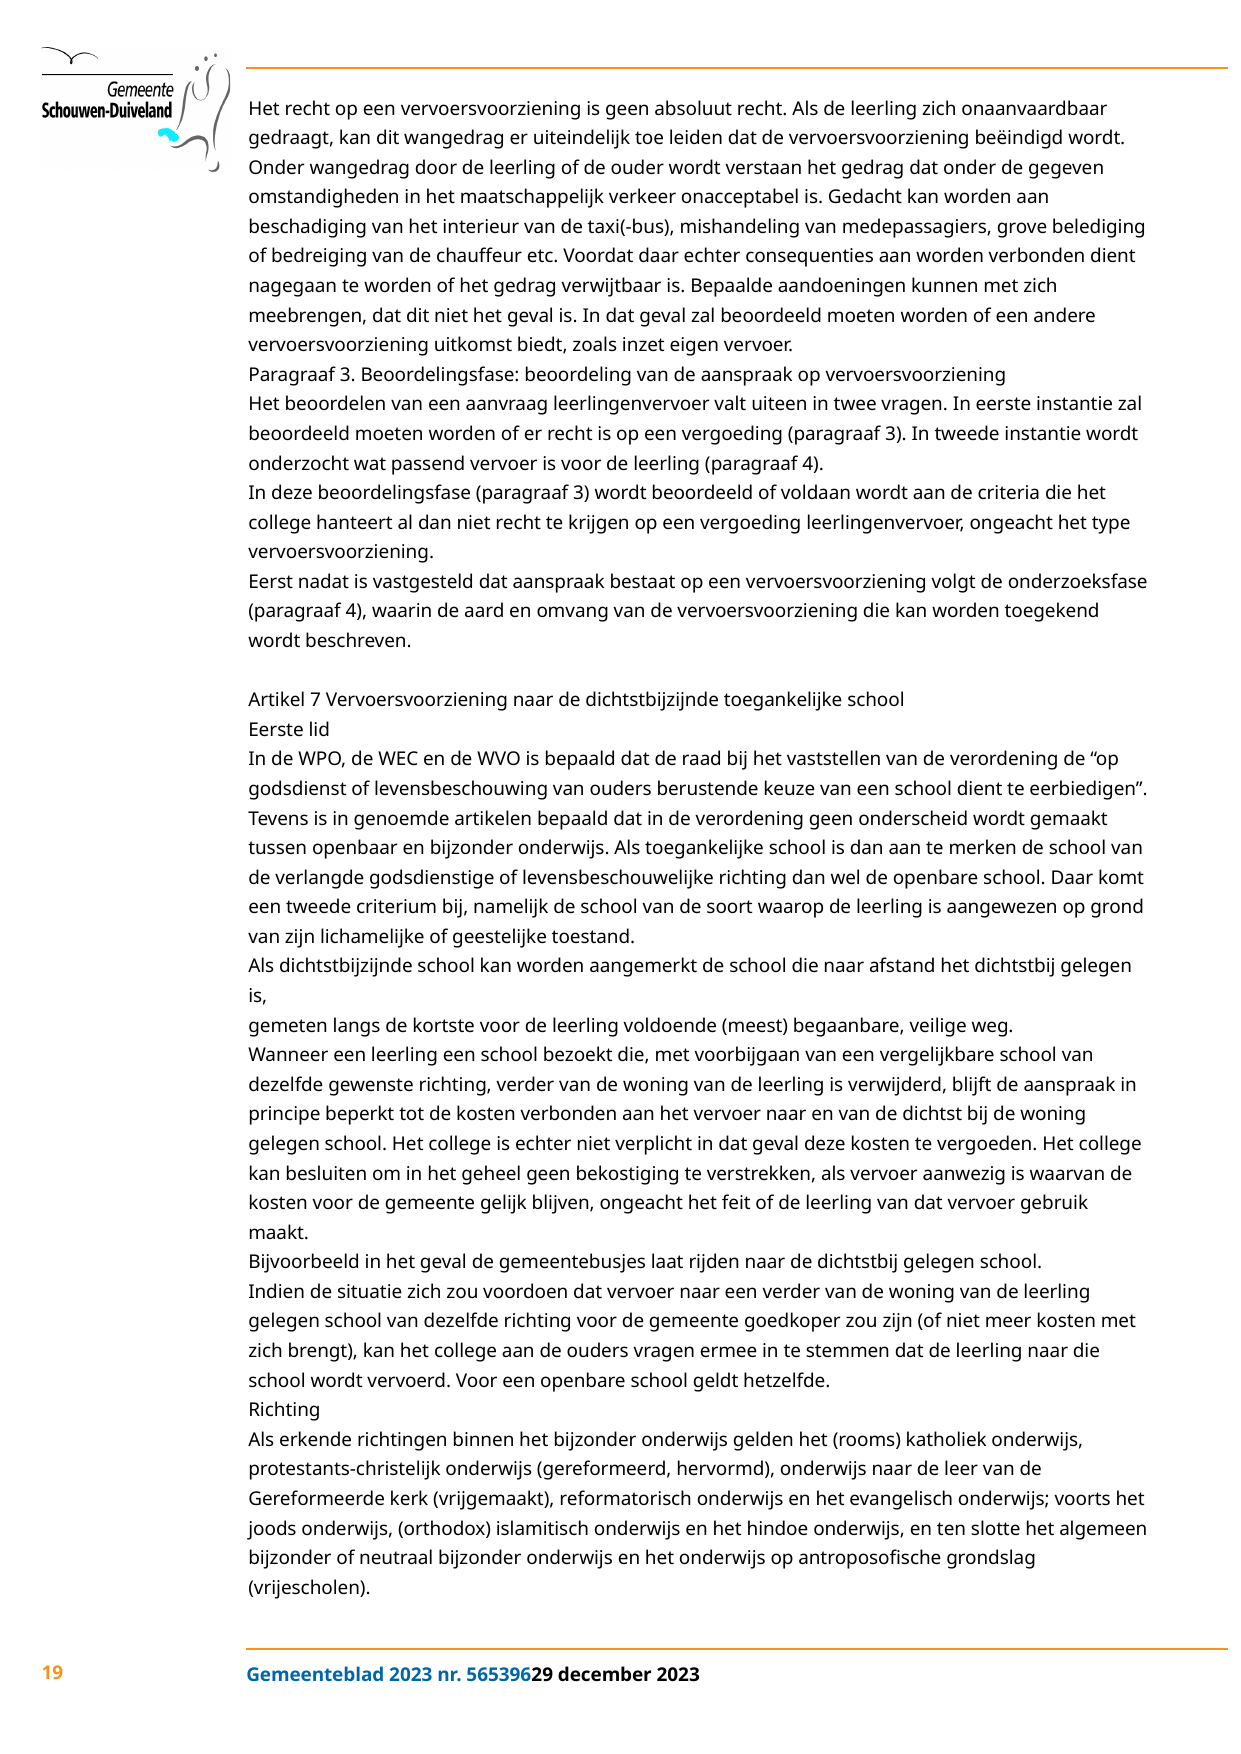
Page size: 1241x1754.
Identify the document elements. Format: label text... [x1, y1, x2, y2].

text protestants-christelijk onderwijs (gereformeerd, hervormd), onderwijs naar de leer van de [248, 1456, 1152, 1481]
text gemeten langs de kortste voor de leerling voldoende (meest) begaanbare, veilige weg. [248, 1012, 1152, 1038]
text Tevens is in genoemde artikelen bepaald dat in de verordening geen onderscheid wordt gemaakt [248, 805, 1152, 831]
text nagegaan te worden of het gedrag verwijtbaar is. Bepaalde aandoeningen kunnen met zich [248, 272, 1152, 298]
text beoordeeld moeten worden of er recht is op een vergoeding (paragraaf 3). In tweede instantie wordt [248, 420, 1152, 446]
text Onder wangedrag door de leerling of de ouder wordt verstaan het gedrag dat onder de gegeven [248, 154, 1152, 180]
text kosten voor de gemeente gelijk blijven, ongeacht het feit of de leerling van dat vervoer gebruik maakt. [248, 1189, 1152, 1245]
text In deze beoordelingsfase (paragraaf 3) wordt beoordeeld of voldaan wordt aan de criteria die het [248, 479, 1152, 505]
text gelegen school van dezelfde richting voor de gemeente goedkoper zou zijn (of niet meer kosten met [248, 1308, 1152, 1333]
text Gereformeerde kerk (vrijgemaakt), reformatorisch onderwijs en het evangelisch onderwijs; voorts het [248, 1485, 1152, 1511]
text van zijn lichamelijke of geestelijke toestand. [248, 923, 1152, 949]
text godsdienst of levensbeschouwing van ouders berustende keuze van een school dient te eerbiedigen”. [248, 775, 1152, 801]
text Eerste lid [248, 716, 1152, 742]
text Het beoordelen van een aanvraag leerlingenvervoer valt uiteen in twee vragen. In eerste instantie zal [248, 391, 1152, 416]
text beschadiging van het interieur van de taxi(-bus), mishandeling van medepassagiers, grove belediging [248, 213, 1152, 239]
text Het recht op een vervoersvoorziening is geen absoluut recht. Als de leerling zich onaanvaardbaar [248, 95, 1152, 121]
text zich brengt), kan het college aan de ouders vragen ermee in te stemmen dat de leerling naar die [248, 1337, 1152, 1363]
text omstandigheden in het maatschappelijk verkeer onacceptabel is. Gedacht kan worden aan [248, 183, 1152, 209]
text onderzocht wat passend vervoer is voor de leerling (paragraaf 4). [248, 450, 1152, 476]
text Richting [248, 1396, 1152, 1422]
text In de WPO, de WEC en de WVO is bepaald dat de raad bij het vaststellen van de verordening de “op [248, 746, 1152, 771]
text bijzonder of neutraal bijzonder onderwijs en het onderwijs op antroposofische grondslag (vrijescholen). [248, 1544, 1152, 1600]
text de verlangde godsdienstige of levensbeschouwelijke richting dan wel de openbare school. Daar komt [248, 864, 1152, 890]
text college hanteert al dan niet recht te krijgen op een vergoeding leerlingenvervoer, ongeacht het type [248, 509, 1152, 535]
text Paragraaf 3. Beoordelingsfase: beoordeling van de aanspraak op vervoersvoorziening [248, 361, 1152, 387]
text joods onderwijs, (orthodox) islamitisch onderwijs en het hindoe onderwijs, en ten slotte het algemeen [248, 1515, 1152, 1541]
text dezelfde gewenste richting, verder van de woning van de leerling is verwijderd, blijft de aanspraak in [248, 1071, 1152, 1097]
text wordt beschreven. [248, 627, 1152, 653]
text tussen openbaar en bijzonder onderwijs. Als toegankelijke school is dan aan te merken de school van [248, 834, 1152, 860]
text Bijvoorbeeld in het geval de gemeentebusjes laat rijden naar de dichtstbij gelegen school. [248, 1248, 1152, 1274]
text of bedreiging van de chauffeur etc. Voordat daar echter consequenties aan worden verbonden dient [248, 243, 1152, 268]
text een tweede criterium bij, namelijk de school van de soort waarop de leerling is aangewezen op grond [248, 893, 1152, 919]
text (paragraaf 4), waarin de aard en omvang van de vervoersvoorziening die kan worden toegekend [248, 598, 1152, 623]
picture [41, 47, 231, 172]
text Als erkende richtingen binnen het bijzonder onderwijs gelden het (rooms) katholiek onderwijs, [248, 1426, 1152, 1452]
text gedraagt, kan dit wangedrag er uiteindelijk toe leiden dat de vervoersvoorziening beëindigd wordt. [248, 124, 1152, 150]
text vervoersvoorziening. [248, 538, 1152, 564]
text kan besluiten om in het geheel geen bekostiging te verstrekken, als vervoer aanwezig is waarvan de [248, 1160, 1152, 1186]
text vervoersvoorziening uitkomst biedt, zoals inzet eigen vervoer. [248, 331, 1152, 357]
text meebrengen, dat dit niet het geval is. In dat geval zal beoordeeld moeten worden of een andere [248, 302, 1152, 328]
text school wordt vervoerd. Voor een openbare school geldt hetzelfde. [248, 1367, 1152, 1393]
text Eerst nadat is vastgesteld dat aanspraak bestaat op een vervoersvoorziening volgt de onderzoeksfase [248, 568, 1152, 594]
text principe beperkt tot de kosten verbonden aan het vervoer naar en van de dichtst bij de woning [248, 1101, 1152, 1126]
text Wanneer een leerling een school bezoekt die, met voorbijgaan van een vergelijkbare school van [248, 1041, 1152, 1067]
text Indien de situatie zich zou voordoen dat vervoer naar een verder van de woning van de leerling [248, 1278, 1152, 1304]
text Als dichtstbijzijnde school kan worden aangemerkt de school die naar afstand het dichtstbij gelegen is, [248, 953, 1152, 1008]
text Artikel 7 Vervoersvoorziening naar de dichtstbijzijnde toegankelijke school [248, 686, 1152, 712]
text gelegen school. Het college is echter niet verplicht in dat geval deze kosten te vergoeden. Het college [248, 1130, 1152, 1156]
